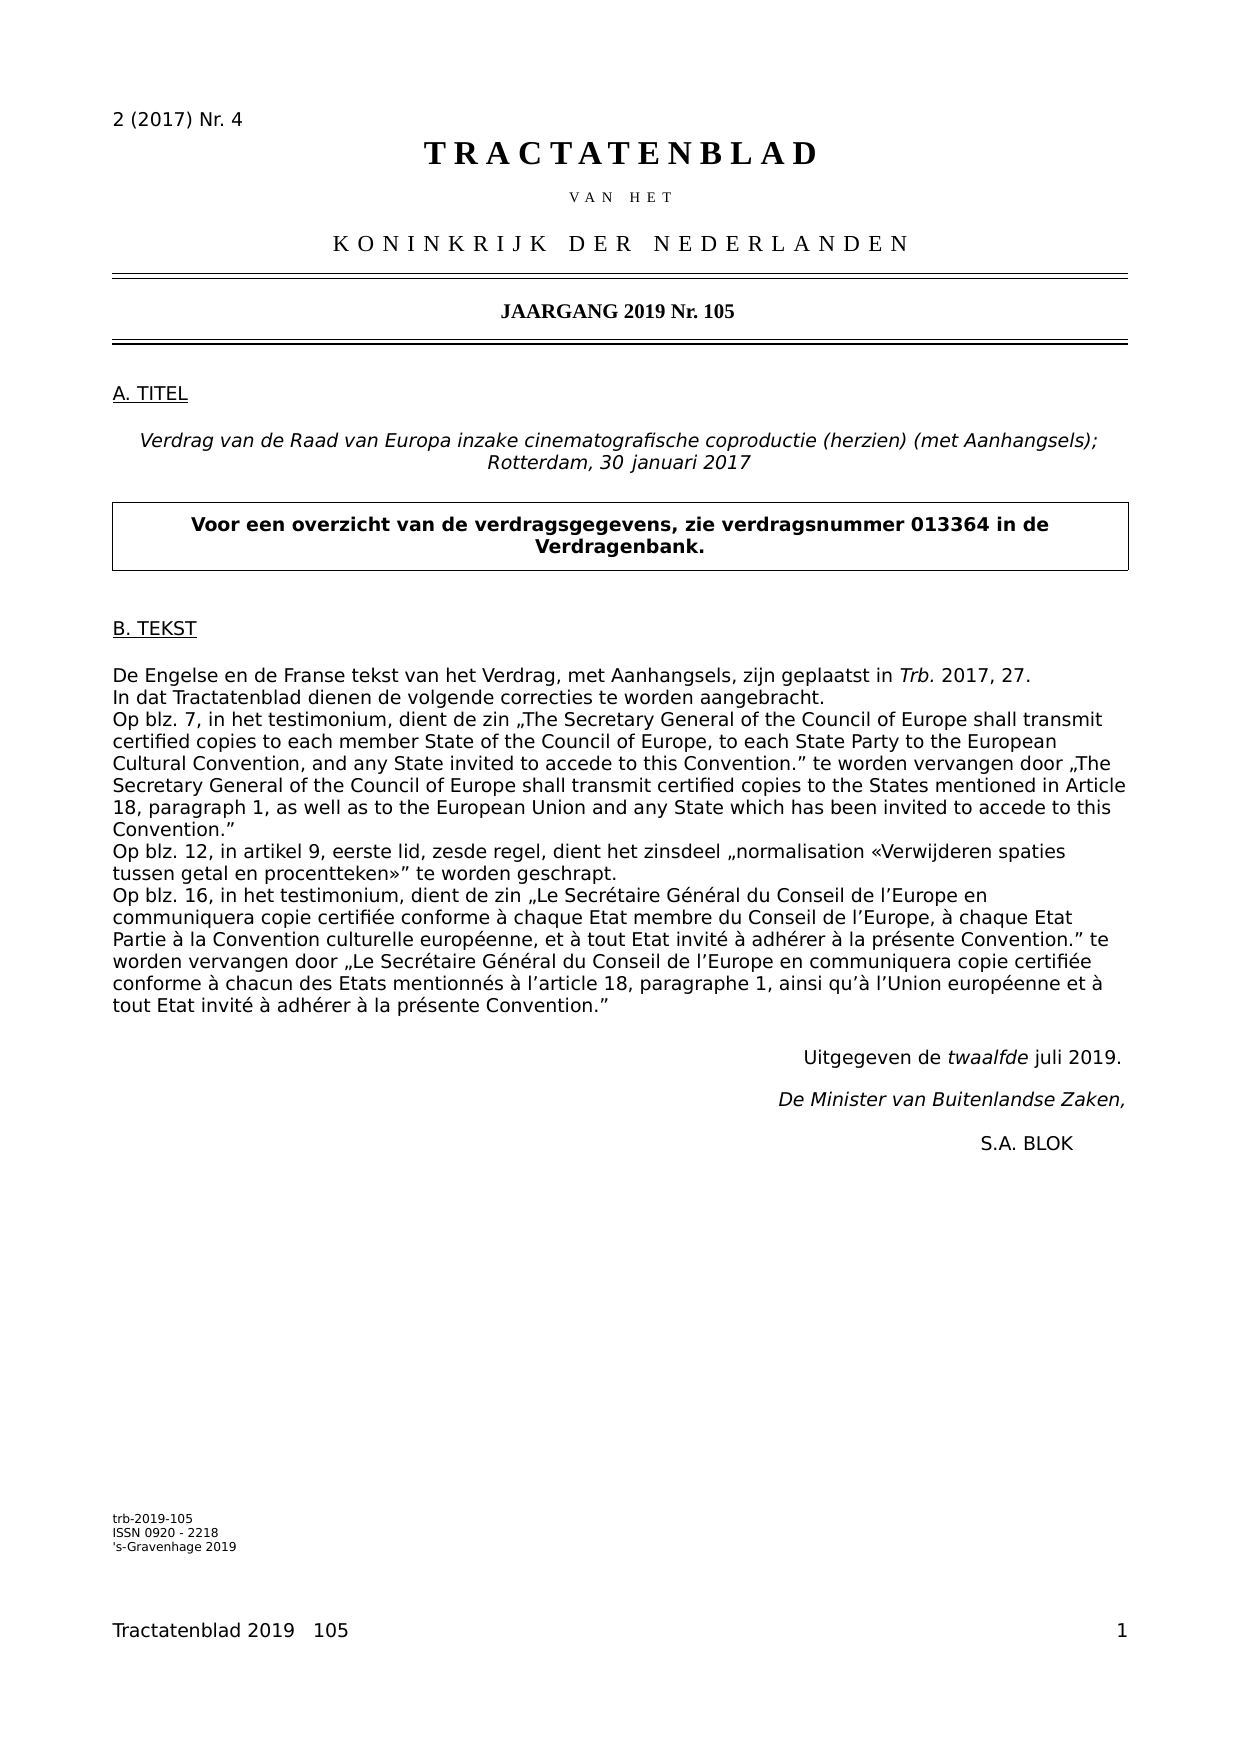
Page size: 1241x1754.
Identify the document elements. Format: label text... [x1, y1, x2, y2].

text JAARGANG 2019 Nr. 105 [112, 299, 1128, 323]
text In dat Tractatenblad dienen de volgende correcties te worden aangebracht. [112, 687, 1128, 709]
text 2 (2017) Nr. 4 [112, 109, 1128, 131]
text Op blz. 16, in het testimonium, dient de zin „Le Secrétaire Général du Conseil de l’Europe en communiquera copie certifiée conforme à chaque Etat membre du Conseil de l’Europe, à chaque Etat Partie à la Convention culturelle européenne, et à tout Etat invité à adhérer à la présente Convention.” te worden vervangen door „Le Secrétaire Général du Conseil de l’Europe en communiquera copie certifiée conforme à chacun des Etats mentionnés à l’article 18, paragraphe 1, ainsi qu’à l’Union européenne et à tout Etat invité à adhérer à la présente Convention.” [112, 885, 1128, 1017]
subtitle B. TEKST [112, 618, 1128, 640]
text Verdrag van de Raad van Europa inzake cinematografische coproductie (herzien) (met Aanhangsels); [112, 430, 1128, 452]
text trb-2019-105 [112, 1512, 346, 1526]
text De Minister van Buitenlandse Zaken, S.A. BLOK [112, 1089, 1128, 1155]
text De Engelse en de Franse tekst van het Verdrag, met Aanhangsels, zijn geplaatst in Trb. 2017, 27. [112, 665, 1128, 687]
text TRACTATENBLAD [112, 133, 1128, 172]
text Rotterdam, 30 januari 2017 [112, 452, 1128, 474]
text 's-Gravenhage 2019 [112, 1540, 346, 1554]
text VAN HET [112, 189, 1128, 206]
text ISSN 0920 - 2218 [112, 1526, 346, 1540]
text KONINKRIJK DER NEDERLANDEN [112, 229, 1128, 256]
subtitle A. TITEL [112, 383, 1128, 405]
text Uitgegeven de twaalfde juli 2019. [112, 1047, 1128, 1069]
text Op blz. 12, in artikel 9, eerste lid, zesde regel, dient het zinsdeel „normalisation «Verwijderen spaties tussen getal en procentteken»” te worden geschrapt. [112, 841, 1128, 885]
text Op blz. 7, in het testimonium, dient de zin „The Secretary General of the Council of Europe shall transmit certified copies to each member State of the Council of Europe, to each State Party to the European Cultural Convention, and any State invited to accede to this Convention.” te worden vervangen door „The Secretary General of the Council of Europe shall transmit certified copies to the States mentioned in Article 18, paragraph 1, as well as to the European Union and any State which has been invited to accede to this Convention.” [112, 709, 1128, 841]
